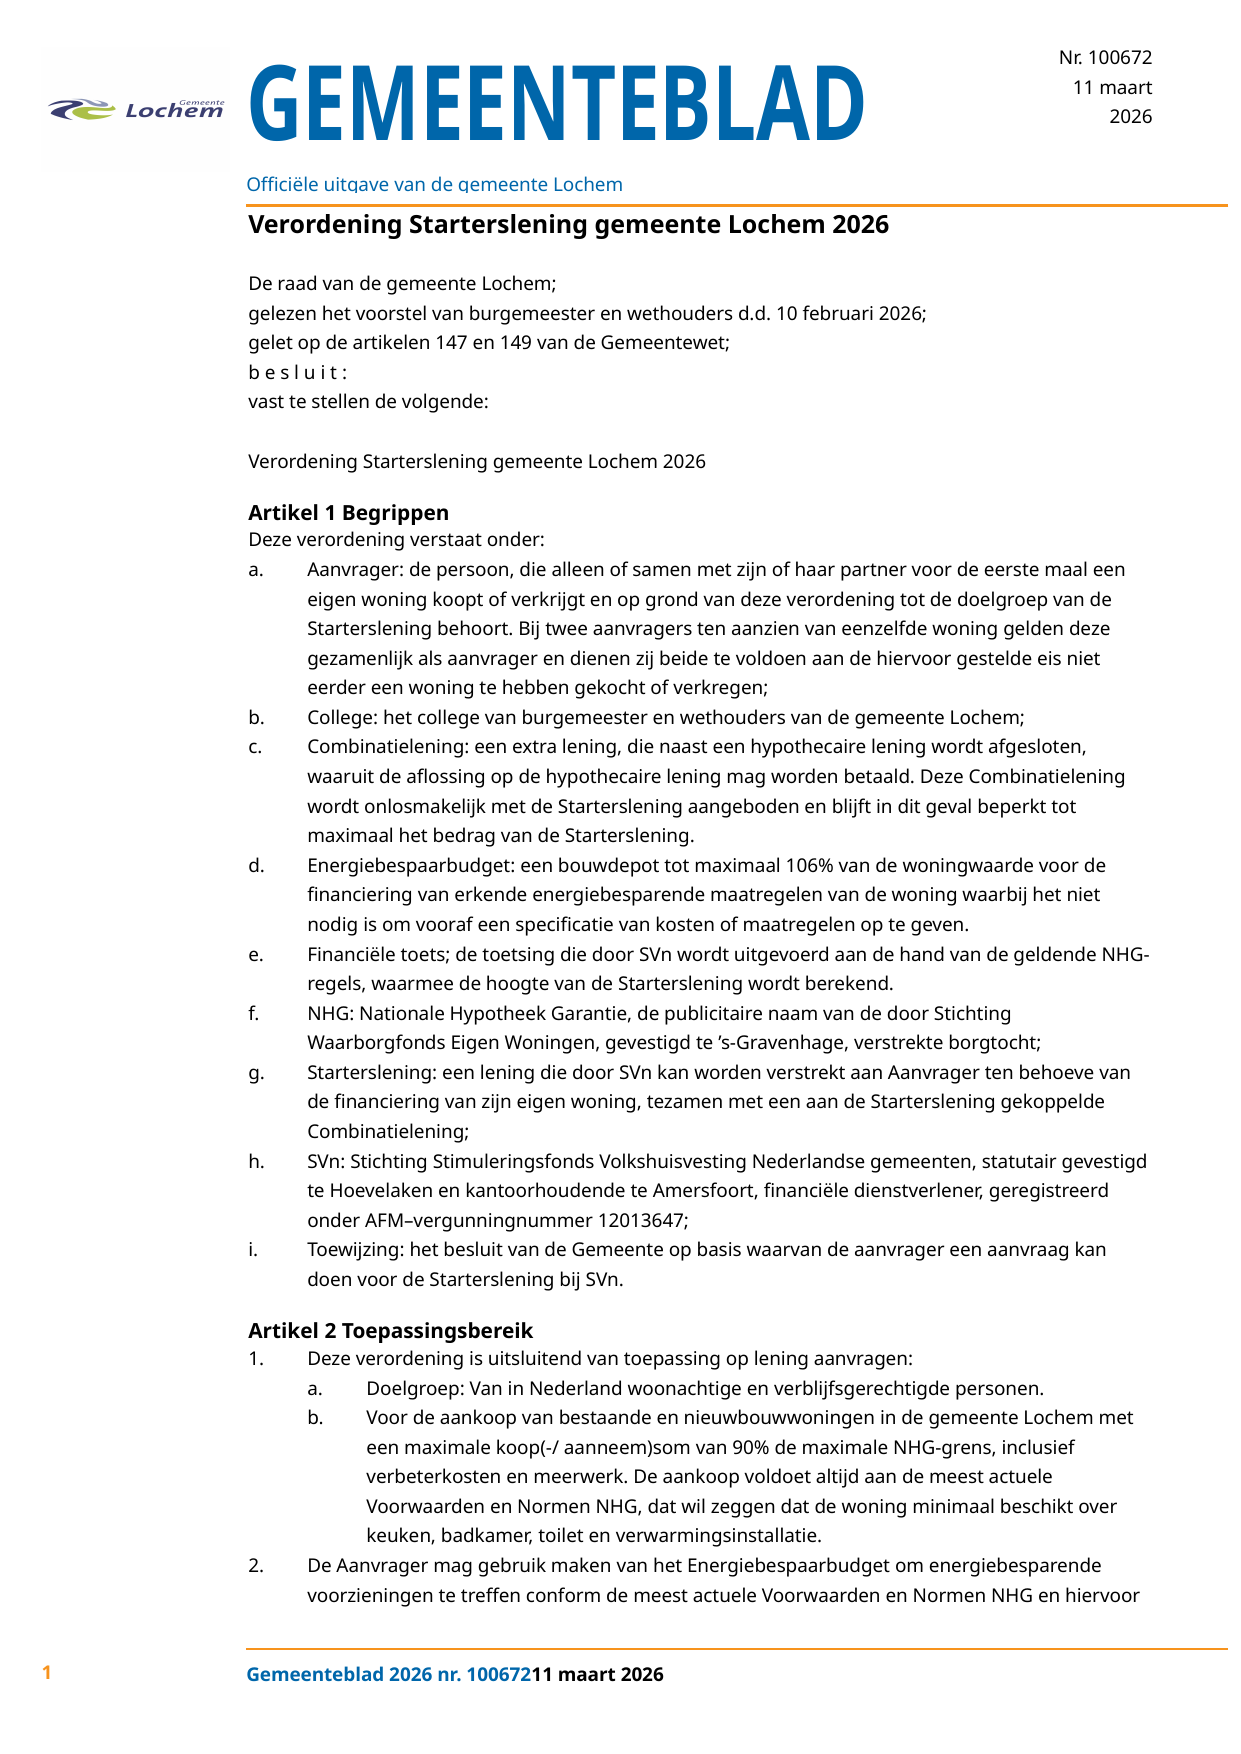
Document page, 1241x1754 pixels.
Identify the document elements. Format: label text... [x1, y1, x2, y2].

text gelezen het voorstel van burgemeester en wethouders d.d. 10 februari 2026; [248, 300, 1152, 326]
text b e s l u i t : [248, 359, 1152, 385]
picture [41, 47, 231, 172]
list Voor de aankoop van bestaande en nieuwbouwwoningen in de gemeente Lochem met een maximale koop(-/ aanneem)som van 90% de maximale NHG-grens, inclusief verbeterkosten en meerwerk. De aankoop voldoet altijd aan de meest actuele Voorwaarden en Normen NHG, dat wil zeggen dat de woning minimaal beschikt over keuken, badkamer, toilet en verwarmingsinstallatie. [307, 1404, 1152, 1548]
text vast te stellen de volgende: [248, 389, 1152, 414]
text Artikel 1 Begrippen [248, 498, 1152, 527]
text Artikel 2 Toepassingsbereik [248, 1317, 1152, 1345]
list Combinatielening: een extra lening, die naast een hypothecaire lening wordt afgesloten, waaruit de aflossing op de hypothecaire lening mag worden betaald. Deze Combinatielening wordt onlosmakelijk met de Starterslening aangeboden en blijft in dit geval beperkt tot maximaal het bedrag van de Starterslening. [248, 734, 1152, 848]
list Starterslening: een lening die door SVn kan worden verstrekt aan Aanvrager ten behoeve van de financiering van zijn eigen woning, tezamen met een aan de Starterslening gekoppelde Combinatielening; [248, 1059, 1152, 1144]
text De raad van de gemeente Lochem; [248, 270, 1152, 296]
list Financiële toets; de toetsing die door SVn wordt uitgevoerd aan de hand van de geldende NHG-regels, waarmee de hoogte van de Starterslening wordt berekend. [248, 941, 1152, 996]
list Toewijzing: het besluit van de Gemeente op basis waarvan de aanvrager een aanvraag kan doen voor de Starterslening bij SVn. [248, 1237, 1152, 1292]
list Energiebespaarbudget: een bouwdepot tot maximaal 106% van de woningwaarde voor de financiering van erkende energiebesparende maatregelen van de woning waarbij het niet nodig is om vooraf een specificatie van kosten of maatregelen op te geven. [248, 852, 1152, 937]
text Verordening Starterslening gemeente Lochem 2026 [248, 448, 1152, 473]
list NHG: Nationale Hypotheek Garantie, de publicitaire naam van de door Stichting Waarborgfonds Eigen Woningen, gevestigd te ’s-Gravenhage, verstrekte borgtocht; [248, 1000, 1152, 1055]
list Doelgroep: Van in Nederland woonachtige en verblijfsgerechtigde personen. [307, 1375, 1152, 1400]
list De Aanvrager mag gebruik maken van het Energiebespaarbudget om energiebesparende voorzieningen te treffen conform de meest actuele Voorwaarden en Normen NHG en hiervoor [248, 1552, 1152, 1607]
list Deze verordening is uitsluitend van toepassing op lening aanvragen: [248, 1345, 1152, 1371]
list Aanvrager: de persoon, die alleen of samen met zijn of haar partner voor de eerste maal een eigen woning koopt of verkrijgt en op grond van deze verordening tot de doelgroep van de Starterslening behoort. Bij twee aanvragers ten aanzien van eenzelfde woning gelden deze gezamenlijk als aanvrager en dienen zij beide te voldoen aan de hiervoor gestelde eis niet eerder een woning te hebben gekocht of verkregen; [248, 556, 1152, 700]
text gelet op de artikelen 147 en 149 van de Gemeentewet; [248, 329, 1152, 355]
list SVn: Stichting Stimuleringsfonds Volkshuisvesting Nederlandse gemeenten, statutair gevestigd te Hoevelaken en kantoorhoudende te Amersfoort, financiële dienstverlener, geregistreerd onder AFM–vergunningnummer 12013647; [248, 1148, 1152, 1233]
text Deze verordening verstaat onder: [248, 527, 1152, 552]
text Verordening Starterslening gemeente Lochem 2026 [248, 207, 1152, 241]
list College: het college van burgemeester en wethouders van de gemeente Lochem; [248, 704, 1152, 730]
